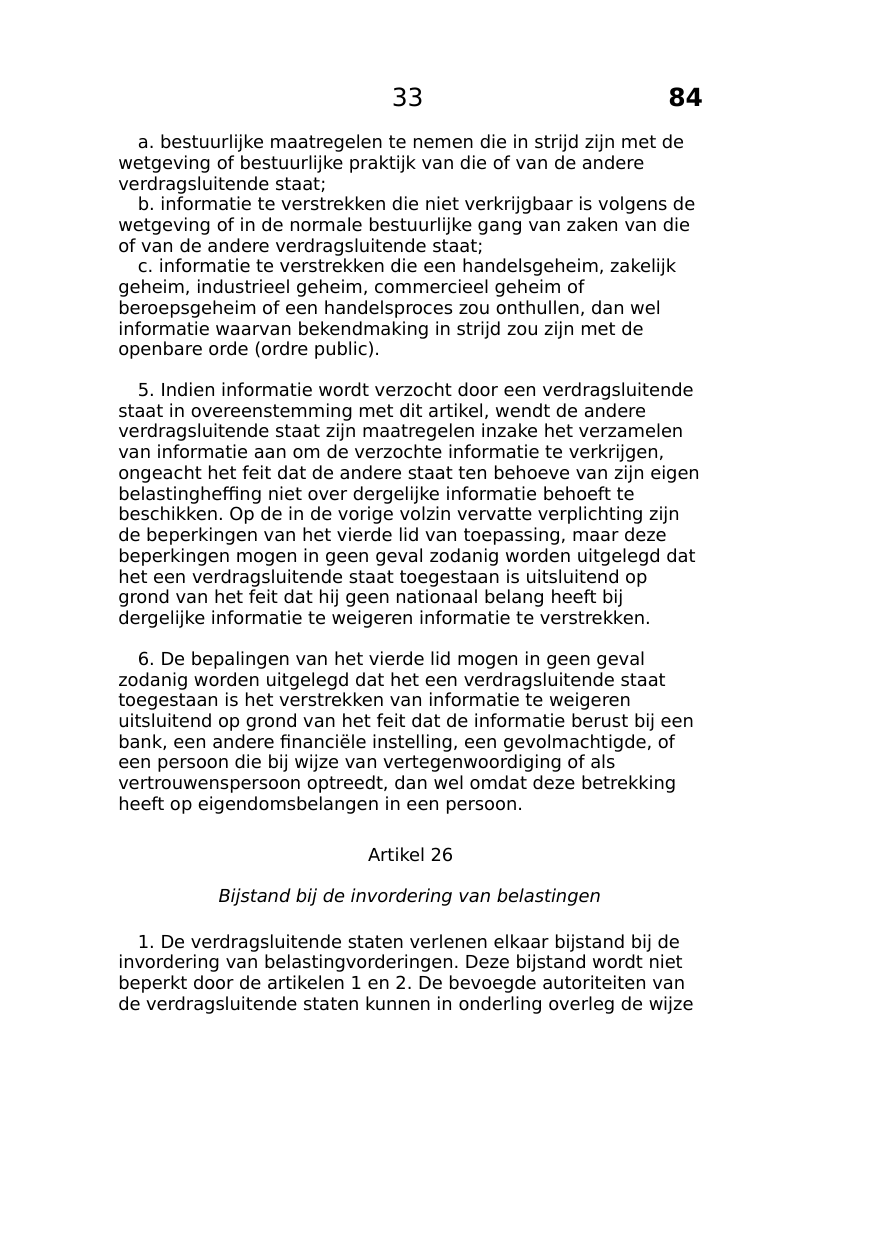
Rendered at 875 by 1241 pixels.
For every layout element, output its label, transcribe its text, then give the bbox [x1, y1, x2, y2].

text 6. De bepalingen van het vierde lid mogen in geen geval zodanig worden uitgelegd dat het een verdragsluitende staat toegestaan is het verstrekken van informatie te weigeren uitsluitend op grond van het feit dat de informatie berust bij een bank, een andere financiële instelling, een gevolmachtigde, of een persoon die bij wijze van vertegenwoordiging of als vertrouwenspersoon optreedt, dan wel omdat deze betrekking heeft op eigendomsbelangen in een persoon. [118, 649, 703, 814]
text 1. De verdragsluitende staten verlenen elkaar bijstand bij de invordering van belastingvorderingen. Deze bijstand wordt niet beperkt door de artikelen 1 en 2. De bevoegde autoriteiten van de verdragsluitende staten kunnen in onderling overleg de wijze [118, 932, 703, 1014]
text b. informatie te verstrekken die niet verkrijgbaar is volgens de wetgeving of in de normale bestuurlijke gang van zaken van die of van de andere verdragsluitende staat; [118, 194, 703, 256]
text a. bestuurlijke maatregelen te nemen die in strijd zijn met de wetgeving of bestuurlijke praktijk van die of van de andere verdragsluitende staat; [118, 132, 703, 194]
text c. informatie te verstrekken die een handelsgeheim, zakelijk geheim, industrieel geheim, commercieel geheim of beroepsgeheim of een handelsproces zou onthullen, dan wel informatie waarvan bekendmaking in strijd zou zijn met de openbare orde (ordre public). [118, 256, 703, 360]
text 5. Indien informatie wordt verzocht door een verdragsluitende staat in overeenstemming met dit artikel, wendt de andere verdragsluitende staat zijn maatregelen inzake het verzamelen van informatie aan om de verzochte informatie te verkrijgen, ongeacht het feit dat de andere staat ten behoeve van zijn eigen belastingheffing niet over dergelijke informatie behoeft te beschikken. Op de in de vorige volzin vervatte verplichting zijn de beperkingen van het vierde lid van toepassing, maar deze beperkingen mogen in geen geval zodanig worden uitgelegd dat het een verdragsluitende staat toegestaan is uitsluitend op grond van het feit dat hij geen nationaal belang heeft bij dergelijke informatie te weigeren informatie te verstrekken. [118, 380, 703, 629]
subtitle Artikel 26 Bijstand bij de invordering van belastingen [118, 844, 703, 907]
